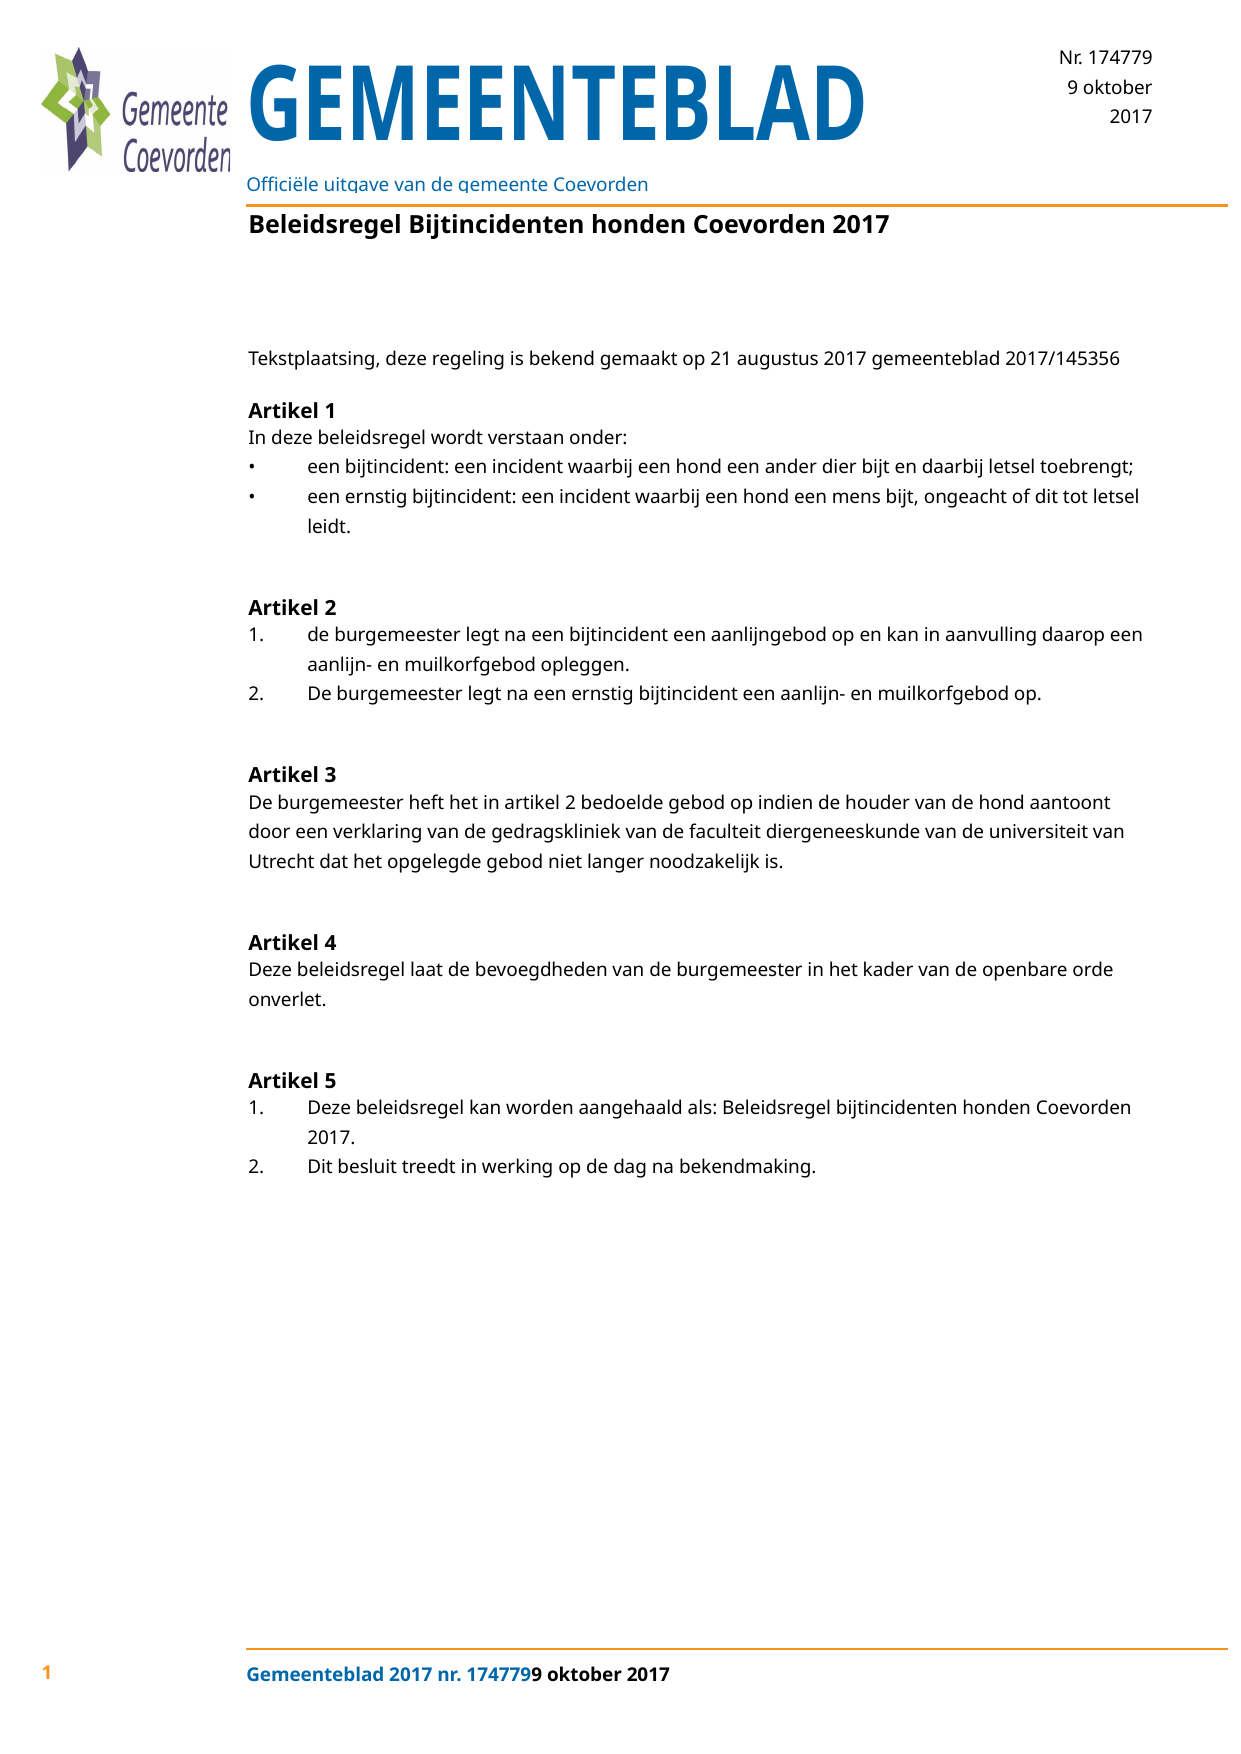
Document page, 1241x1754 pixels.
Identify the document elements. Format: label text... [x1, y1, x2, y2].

list een bijtincident: een incident waarbij een hond een ander dier bijt en daarbij letsel toebrengt; [248, 454, 1152, 479]
picture [41, 47, 231, 172]
text In deze beleidsregel wordt verstaan onder: [248, 424, 1152, 450]
text Artikel 1 [248, 396, 1152, 424]
text Artikel 2 [248, 593, 1152, 621]
text Artikel 5 [248, 1066, 1152, 1094]
list De burgemeester legt na een ernstig bijtincident een aanlijn- en muilkorfgebod op. [248, 681, 1152, 706]
text Artikel 4 [248, 928, 1152, 957]
text Tekstplaatsing, deze regeling is bekend gemaakt op 21 augustus 2017 gemeenteblad 2017/145356 [248, 345, 1152, 371]
text De burgemeester heft het in artikel 2 bedoelde gebod op indien de houder van de hond aantoont door een verklaring van de gedragskliniek van de faculteit diergeneeskunde van de universiteit van Utrecht dat het opgelegde gebod niet langer noodzakelijk is. [248, 789, 1152, 874]
text Artikel 3 [248, 761, 1152, 789]
list de burgemeester legt na een bijtincident een aanlijngebod op en kan in aanvulling daarop een aanlijn- en muilkorfgebod opleggen. [248, 621, 1152, 677]
list een ernstig bijtincident: een incident waarbij een hond een mens bijt, ongeacht of dit tot letsel leidt. [248, 483, 1152, 539]
text Deze beleidsregel laat de bevoegdheden van de burgemeester in het kader van de openbare orde onverlet. [248, 957, 1152, 1012]
list Deze beleidsregel kan worden aangehaald als: Beleidsregel bijtincidenten honden Coevorden 2017. [248, 1094, 1152, 1150]
text Beleidsregel Bijtincidenten honden Coevorden 2017 [248, 207, 1152, 241]
list Dit besluit treedt in werking op de dag na bekendmaking. [248, 1154, 1152, 1179]
